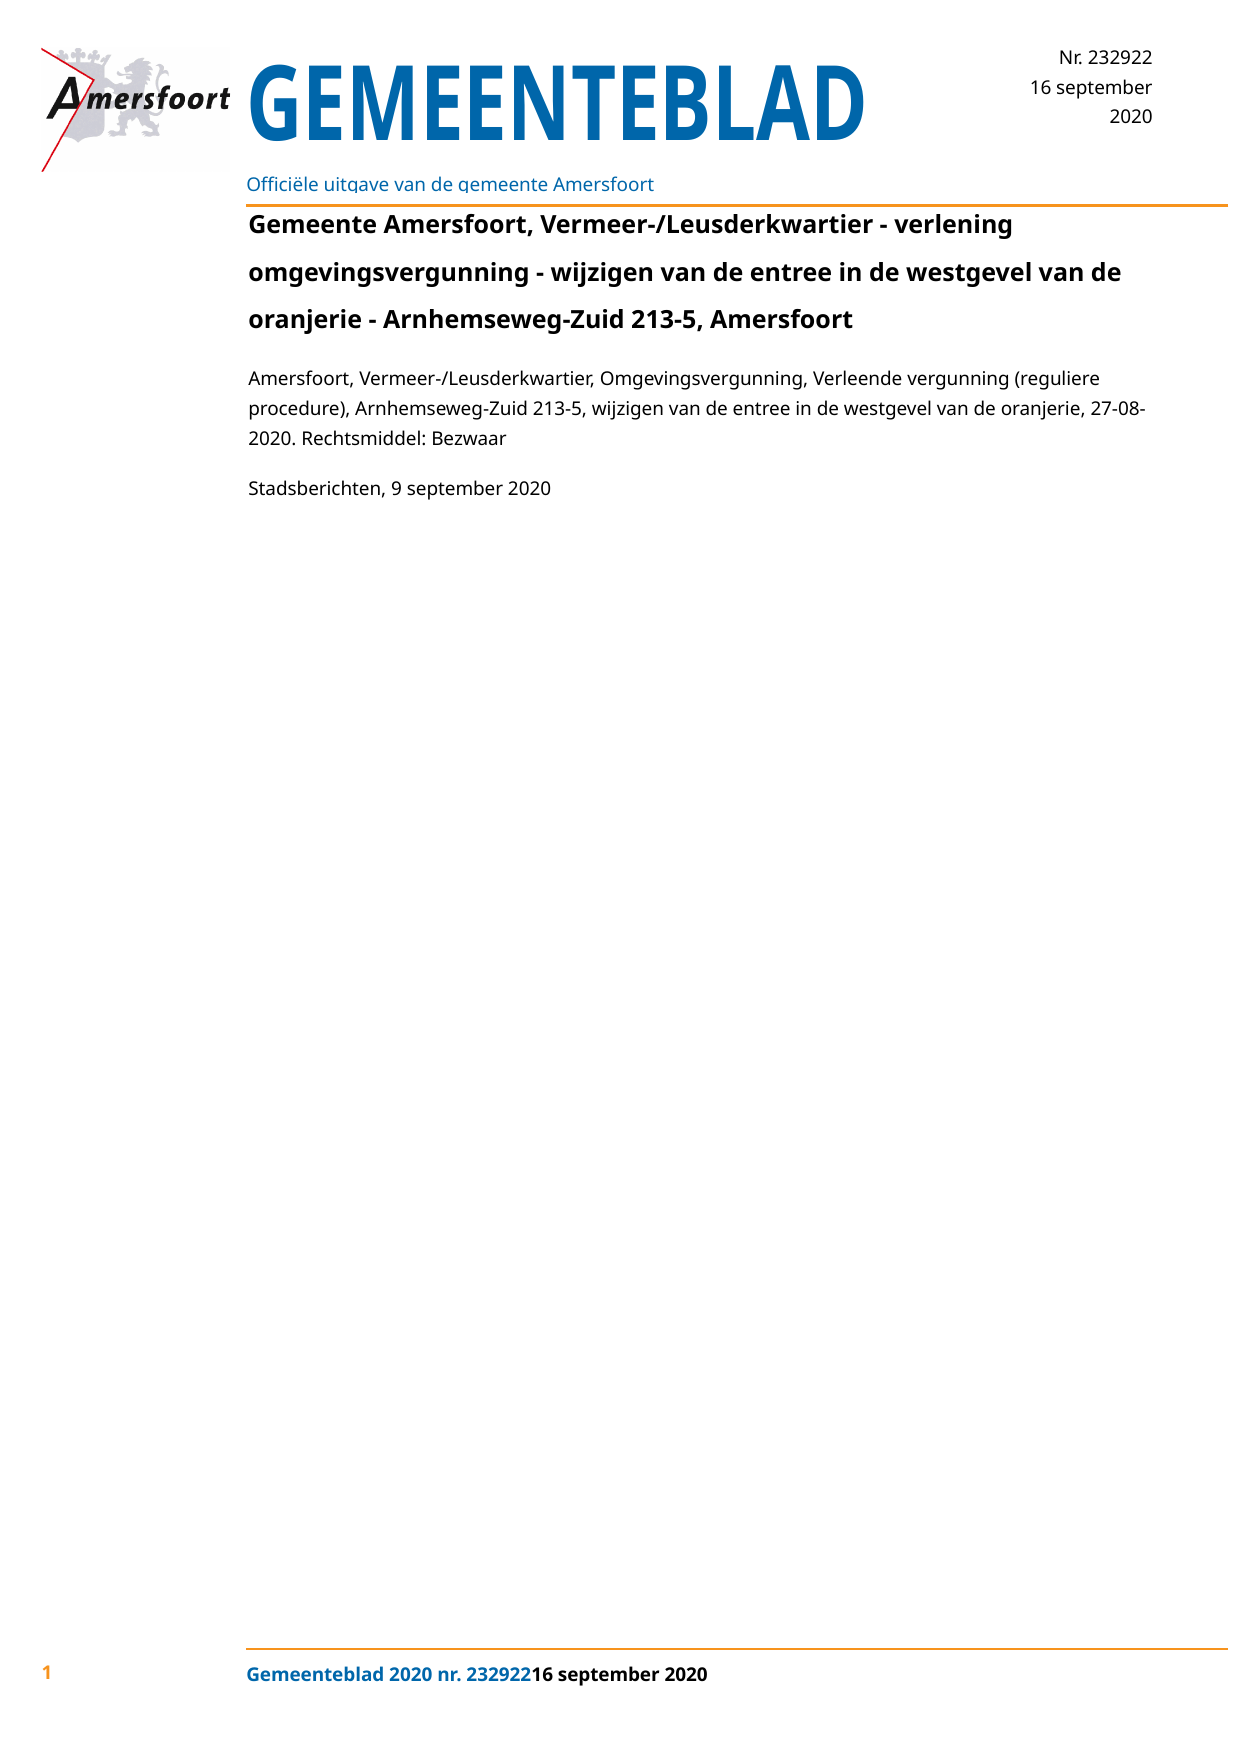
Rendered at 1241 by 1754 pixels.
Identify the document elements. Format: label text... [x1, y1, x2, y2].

text Gemeente Amersfoort, Vermeer-/Leusderkwartier - verlening omgevingsvergunning - wijzigen van de entree in de westgevel van de oranjerie - Arnhemseweg-Zuid 213-5, Amersfoort [248, 207, 1152, 336]
text Stadsberichten, 9 september 2020 [248, 475, 1152, 501]
text Amersfoort, Vermeer-/Leusderkwartier, Omgevingsvergunning, Verleende vergunning (reguliere procedure), Arnhemseweg-Zuid 213-5, wijzigen van de entree in de westgevel van de oranjerie, 27-08-2020. Rechtsmiddel: Bezwaar [248, 366, 1152, 450]
picture [41, 47, 231, 172]
